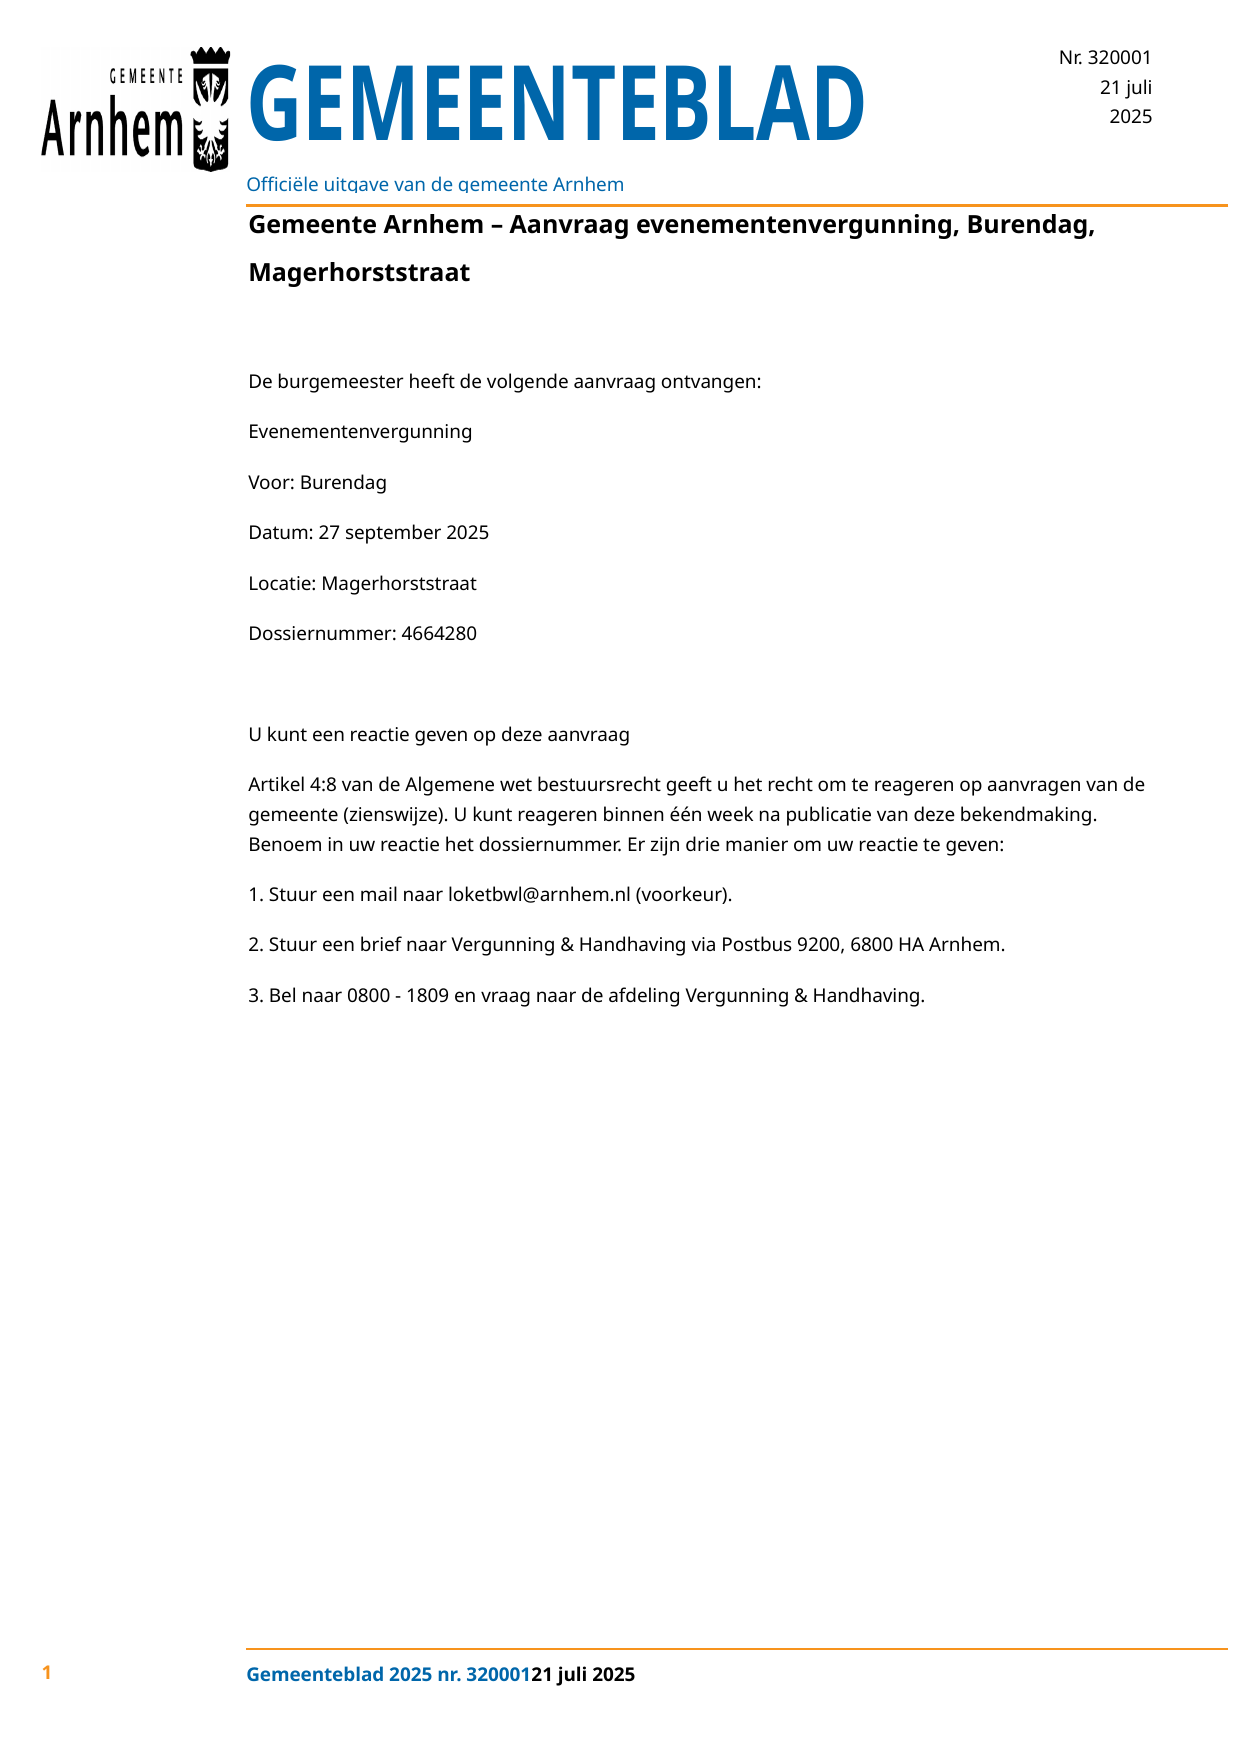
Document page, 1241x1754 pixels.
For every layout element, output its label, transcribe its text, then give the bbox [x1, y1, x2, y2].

picture [41, 47, 231, 172]
text Gemeente Arnhem – Aanvraag evenementenvergunning, Burendag, Magerhorststraat [248, 207, 1152, 288]
text Voor: Burendag [248, 469, 1152, 495]
text Artikel 4:8 van de Algemene wet bestuursrecht geeft u het recht om te reageren op aanvragen van de gemeente (zienswijze). U kunt reageren binnen één week na publicatie van deze bekendmaking. Benoem in uw reactie het dossiernummer. Er zijn drie manier om uw reactie te geven: [248, 772, 1152, 857]
text Locatie: Magerhorststraat [248, 570, 1152, 596]
text 1. Stuur een mail naar loketbwl@arnhem.nl (voorkeur). [248, 881, 1152, 907]
text Dossiernummer: 4664280 [248, 620, 1152, 646]
text U kunt een reactie geven op deze aanvraag [248, 721, 1152, 747]
text De burgemeester heeft de volgende aanvraag ontvangen: [248, 368, 1152, 394]
text Evenementenvergunning [248, 419, 1152, 444]
text 2. Stuur een brief naar Vergunning & Handhaving via Postbus 9200, 6800 HA Arnhem. [248, 932, 1152, 957]
text 3. Bel naar 0800 - 1809 en vraag naar de afdeling Vergunning & Handhaving. [248, 982, 1152, 1008]
text Datum: 27 september 2025 [248, 519, 1152, 545]
